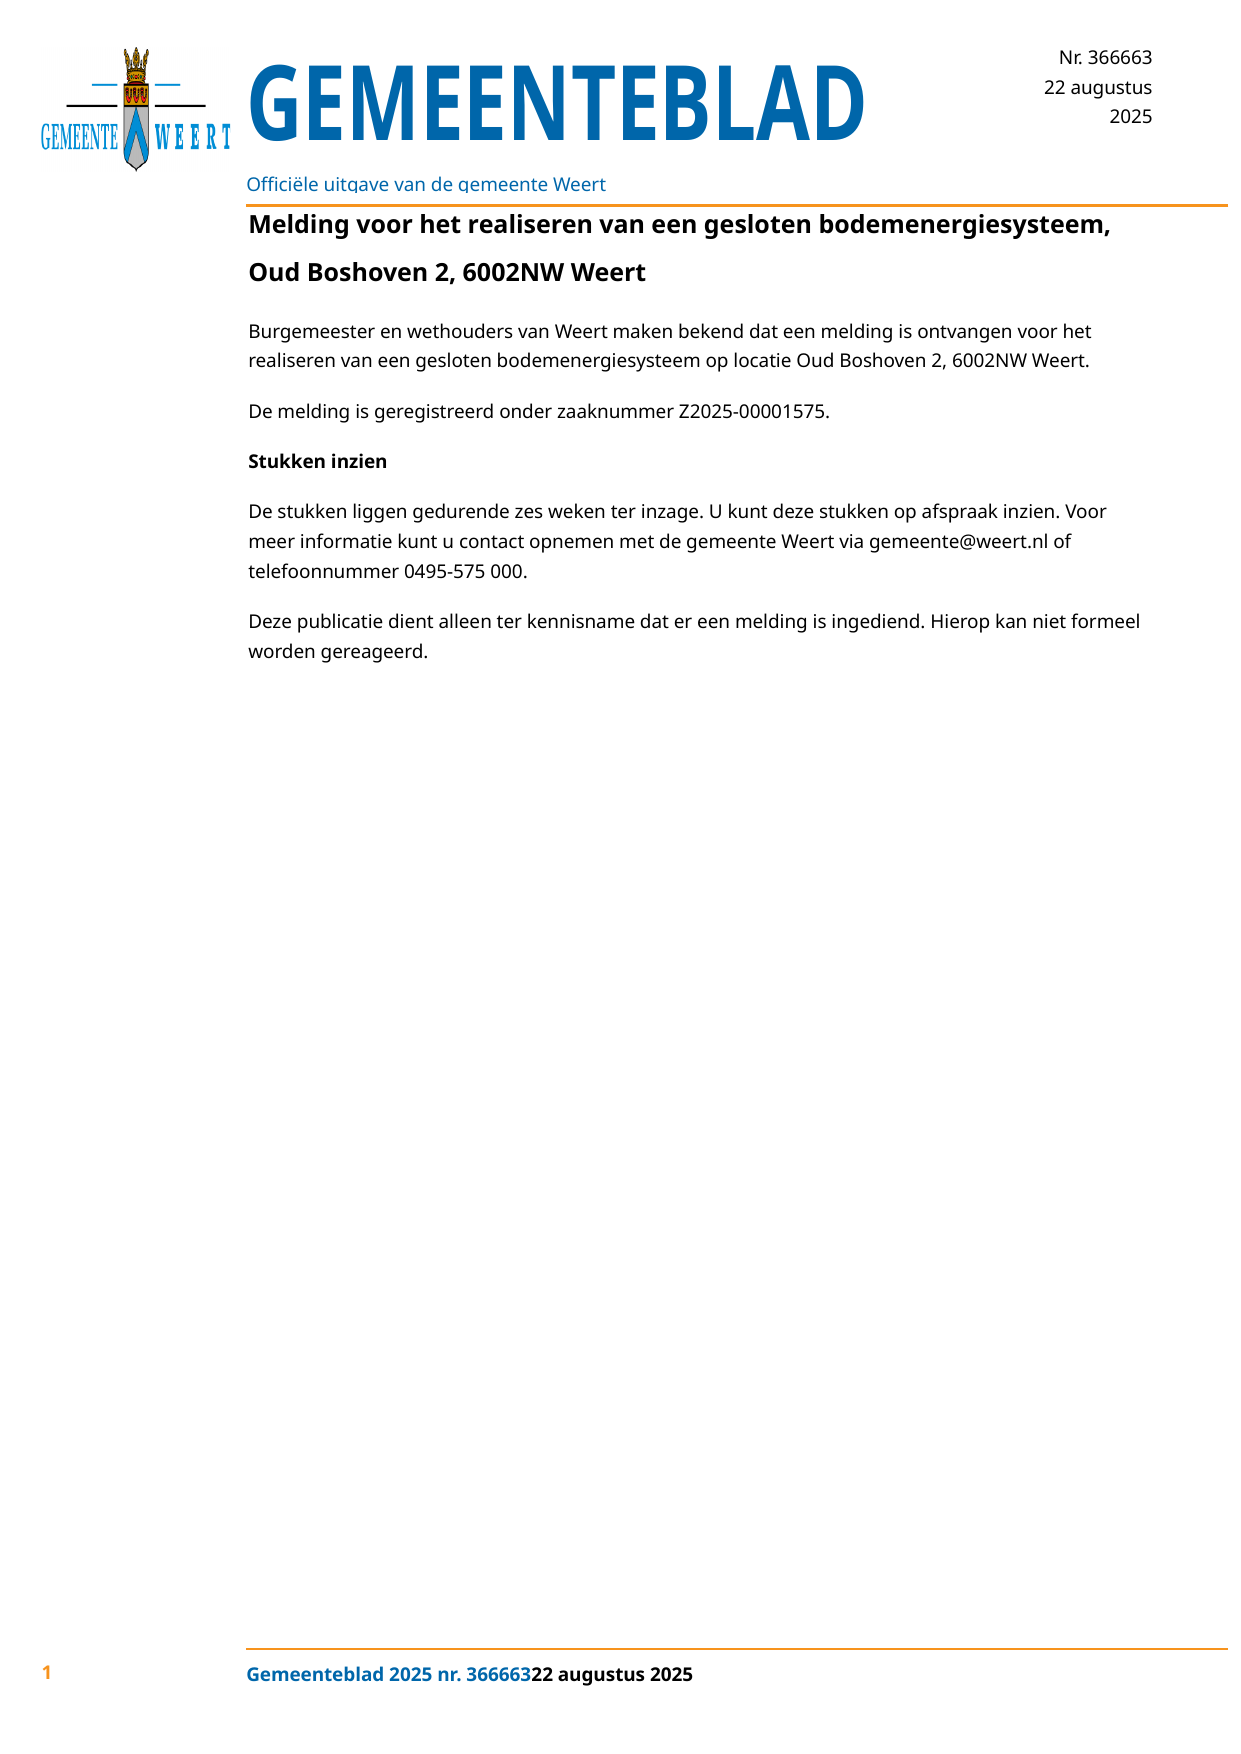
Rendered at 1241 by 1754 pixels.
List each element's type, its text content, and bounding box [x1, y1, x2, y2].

text Deze publicatie dient alleen ter kennisname dat er een melding is ingediend. Hierop kan niet formeel worden gereageerd. [248, 608, 1152, 664]
picture [41, 47, 231, 172]
text Stukken inzien [248, 448, 1152, 474]
text Burgemeester en wethouders van Weert maken bekend dat een melding is ontvangen voor het realiseren van een gesloten bodemenergiesysteem op locatie Oud Boshoven 2, 6002NW Weert. [248, 318, 1152, 373]
text De stukken liggen gedurende zes weken ter inzage. U kunt deze stukken op afspraak inzien. Voor meer informatie kunt u contact opnemen met de gemeente Weert via gemeente@weert.nl of telefoonnummer 0495-575 000. [248, 499, 1152, 584]
text Melding voor het realiseren van een gesloten bodemenergiesysteem, Oud Boshoven 2, 6002NW Weert [248, 207, 1152, 288]
text De melding is geregistreerd onder zaaknummer Z2025-00001575. [248, 398, 1152, 424]
